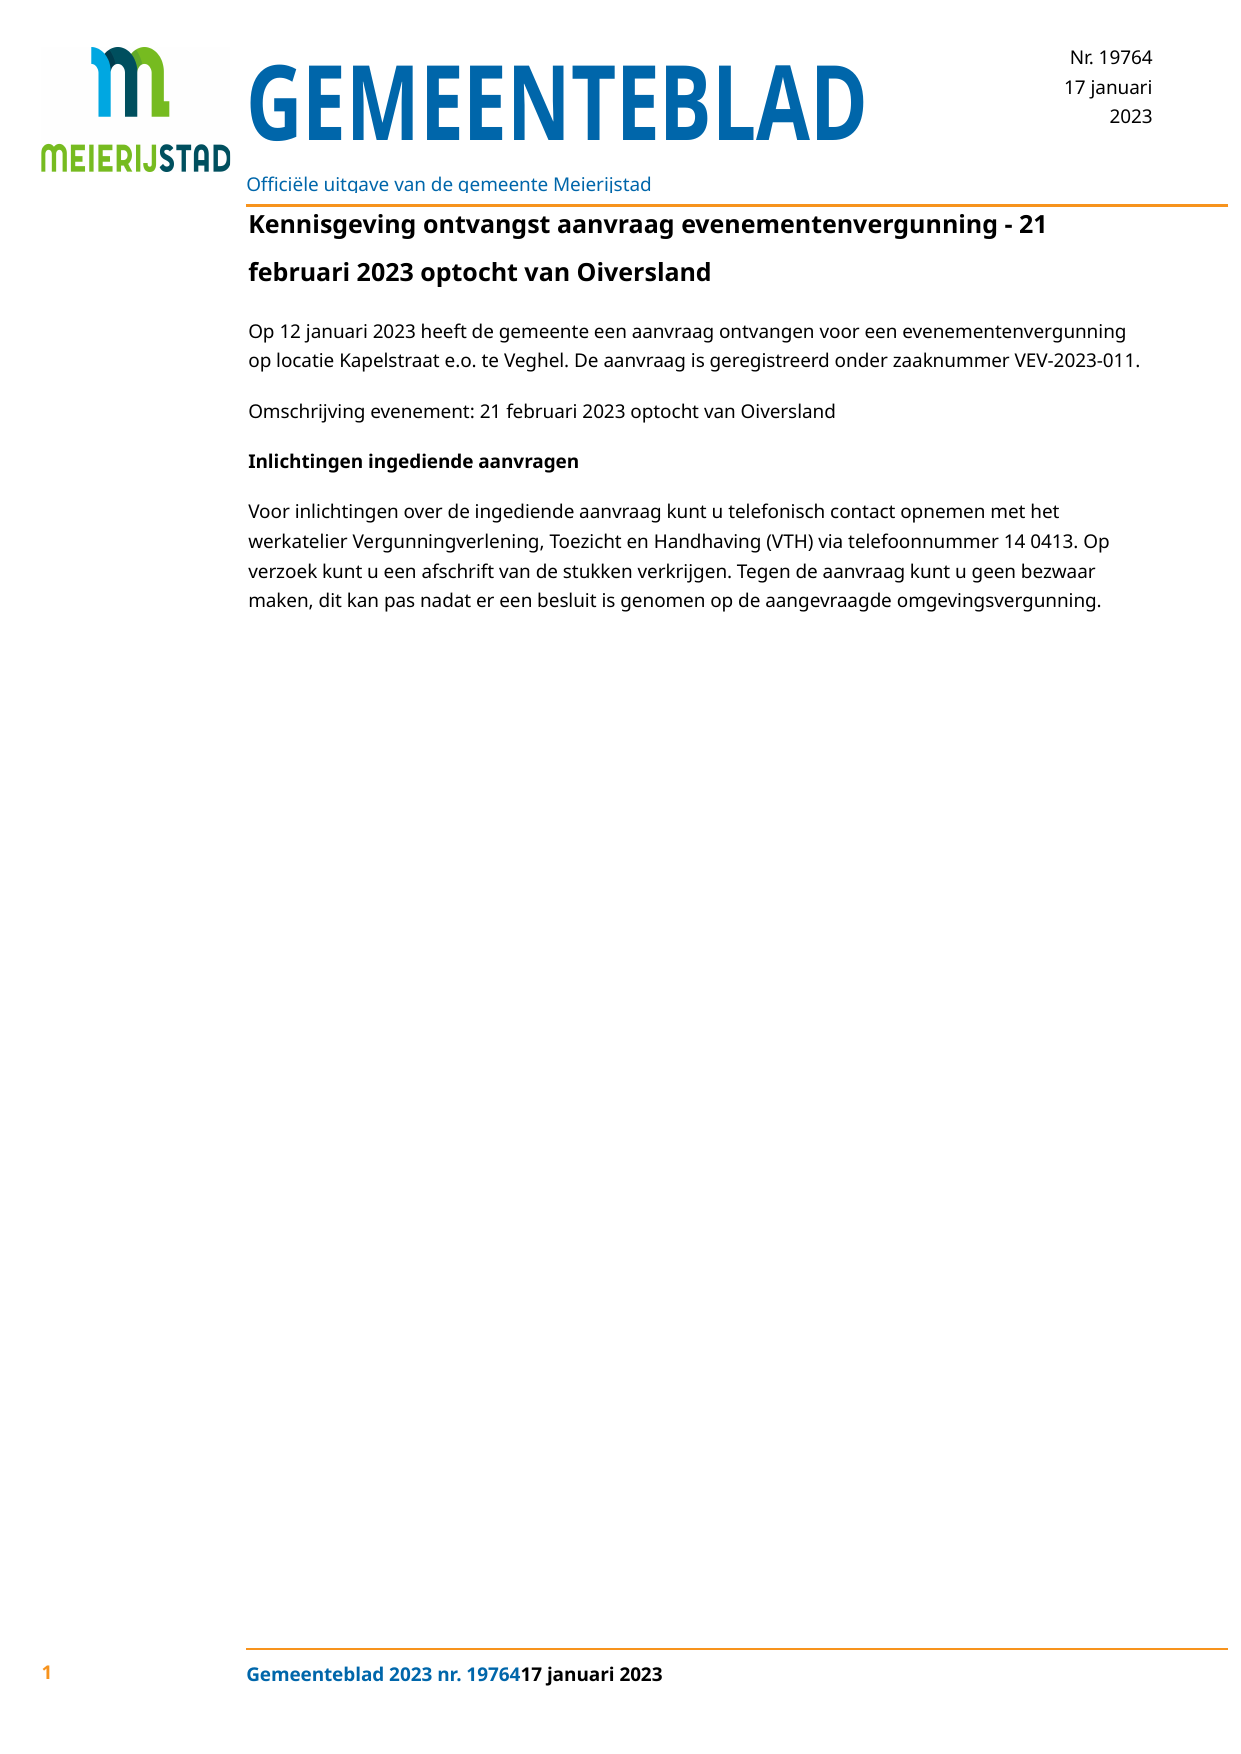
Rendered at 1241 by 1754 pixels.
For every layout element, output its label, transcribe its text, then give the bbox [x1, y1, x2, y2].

picture [41, 47, 231, 172]
text Kennisgeving ontvangst aanvraag evenementenvergunning - 21 februari 2023 optocht van Oiversland [248, 207, 1152, 288]
text Omschrijving evenement: 21 februari 2023 optocht van Oiversland [248, 398, 1152, 424]
text Op 12 januari 2023 heeft de gemeente een aanvraag ontvangen voor een evenementenvergunning op locatie Kapelstraat e.o. te Veghel. De aanvraag is geregistreerd onder zaaknummer VEV-2023-011. [248, 318, 1152, 373]
text Voor inlichtingen over de ingediende aanvraag kunt u telefonisch contact opnemen met het werkatelier Vergunningverlening, Toezicht en Handhaving (VTH) via telefoonnummer 14 0413. Op verzoek kunt u een afschrift van de stukken verkrijgen. Tegen de aanvraag kunt u geen bezwaar maken, dit kan pas nadat er een besluit is genomen op de aangevraagde omgevingsvergunning. [248, 499, 1152, 613]
text Inlichtingen ingediende aanvragen [248, 448, 1152, 474]
